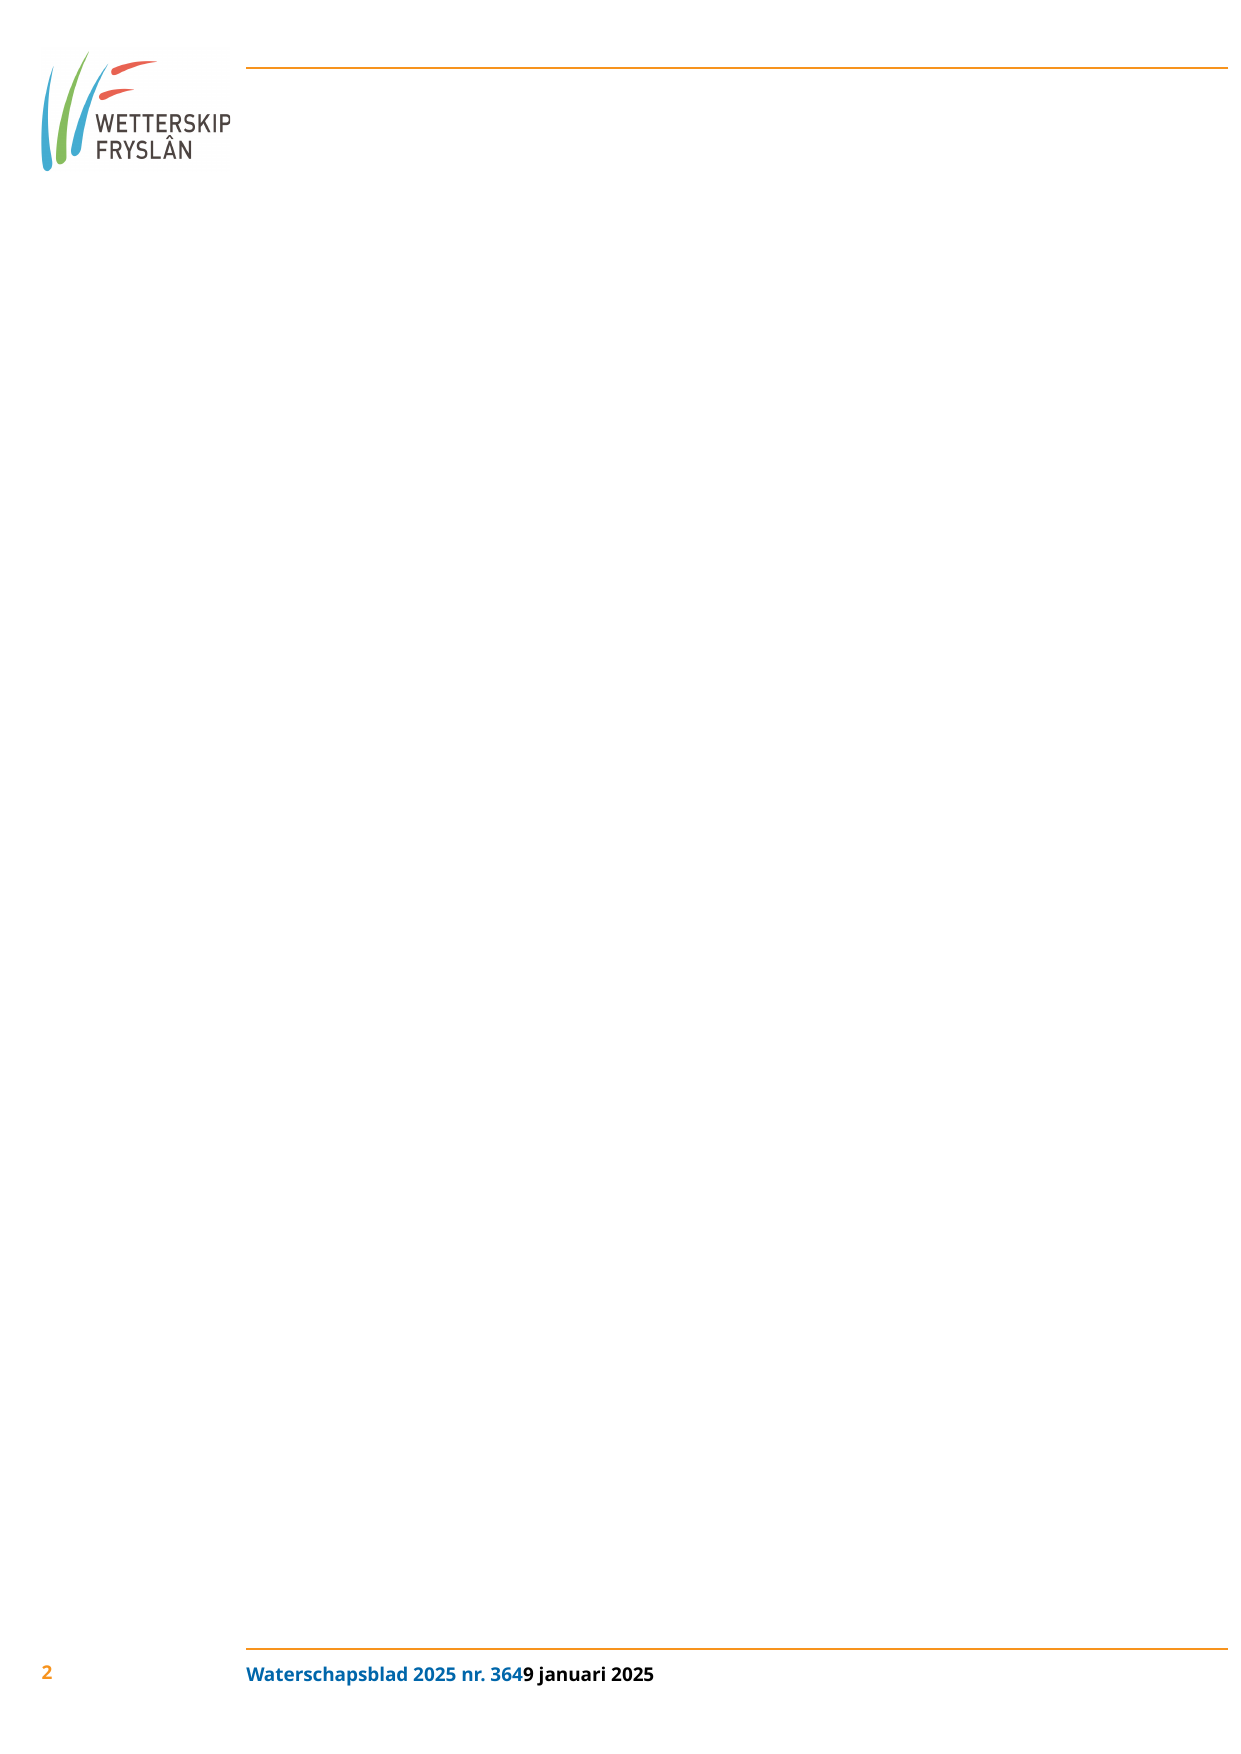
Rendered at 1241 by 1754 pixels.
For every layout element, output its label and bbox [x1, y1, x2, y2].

picture [41, 47, 231, 172]
